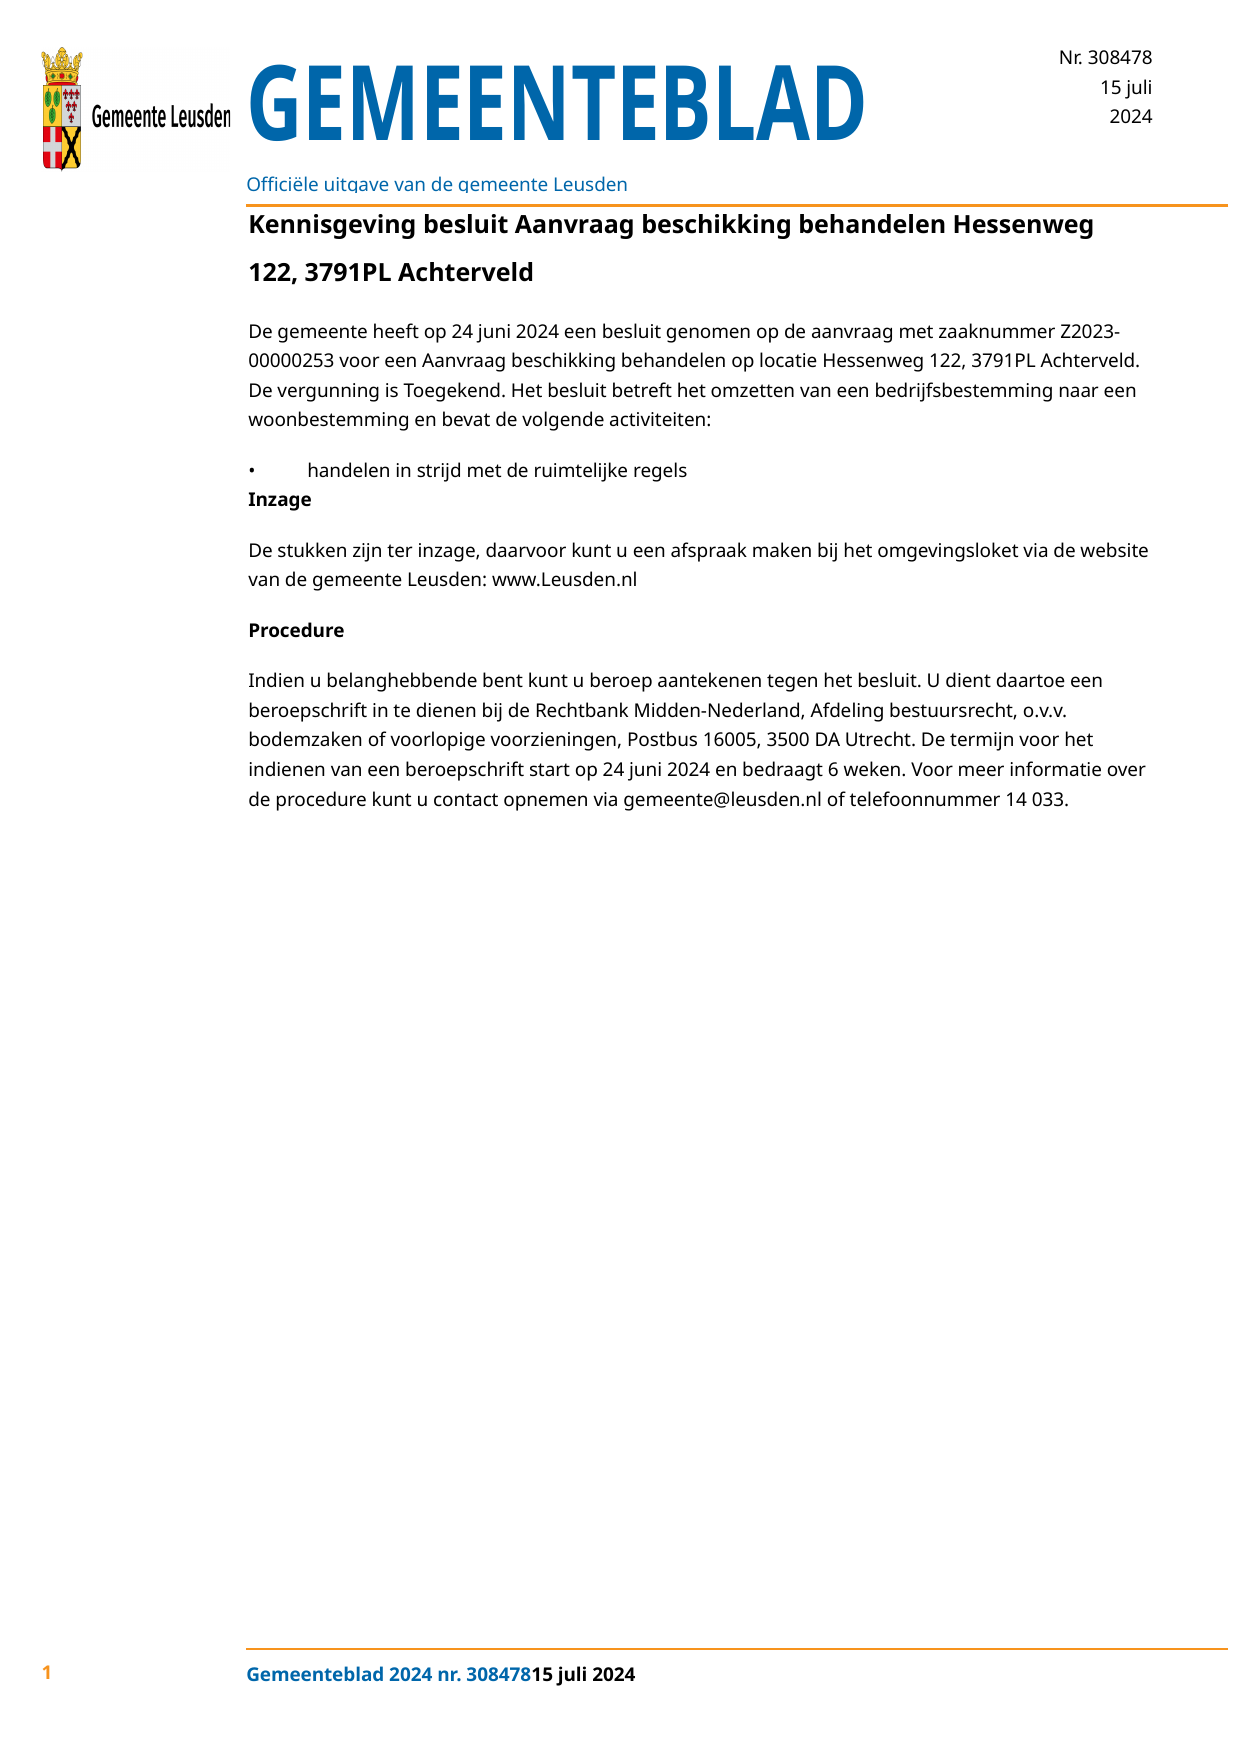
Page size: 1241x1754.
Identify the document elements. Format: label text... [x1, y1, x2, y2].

text De stukken zijn ter inzage, daarvoor kunt u een afspraak maken bij het omgevingsloket via de website van de gemeente Leusden: www.Leusden.nl [248, 537, 1152, 592]
text Indien u belanghebbende bent kunt u beroep aantekenen tegen het besluit. U dient daartoe een beroepschrift in te dienen bij de Rechtbank Midden-Nederland, Afdeling bestuursrecht, o.v.v. bodemzaken of voorlopige voorzieningen, Postbus 16005, 3500 DA Utrecht. De termijn voor het indienen van een beroepschrift start op 24 juni 2024 en bedraagt 6 weken. Voor meer informatie over de procedure kunt u contact opnemen via gemeente@leusden.nl of telefoonnummer 14 033. [248, 667, 1152, 812]
text Inzage [248, 487, 1152, 512]
list handelen in strijd met de ruimtelijke regels [248, 457, 1152, 483]
picture [41, 47, 231, 172]
text Kennisgeving besluit Aanvraag beschikking behandelen Hessenweg 122, 3791PL Achterveld [248, 207, 1152, 288]
text De gemeente heeft op 24 juni 2024 een besluit genomen op de aanvraag met zaaknummer Z2023-00000253 voor een Aanvraag beschikking behandelen op locatie Hessenweg 122, 3791PL Achterveld. De vergunning is Toegekend. Het besluit betreft het omzetten van een bedrijfsbestemming naar een woonbestemming en bevat de volgende activiteiten: [248, 318, 1152, 432]
text Procedure [248, 617, 1152, 643]
